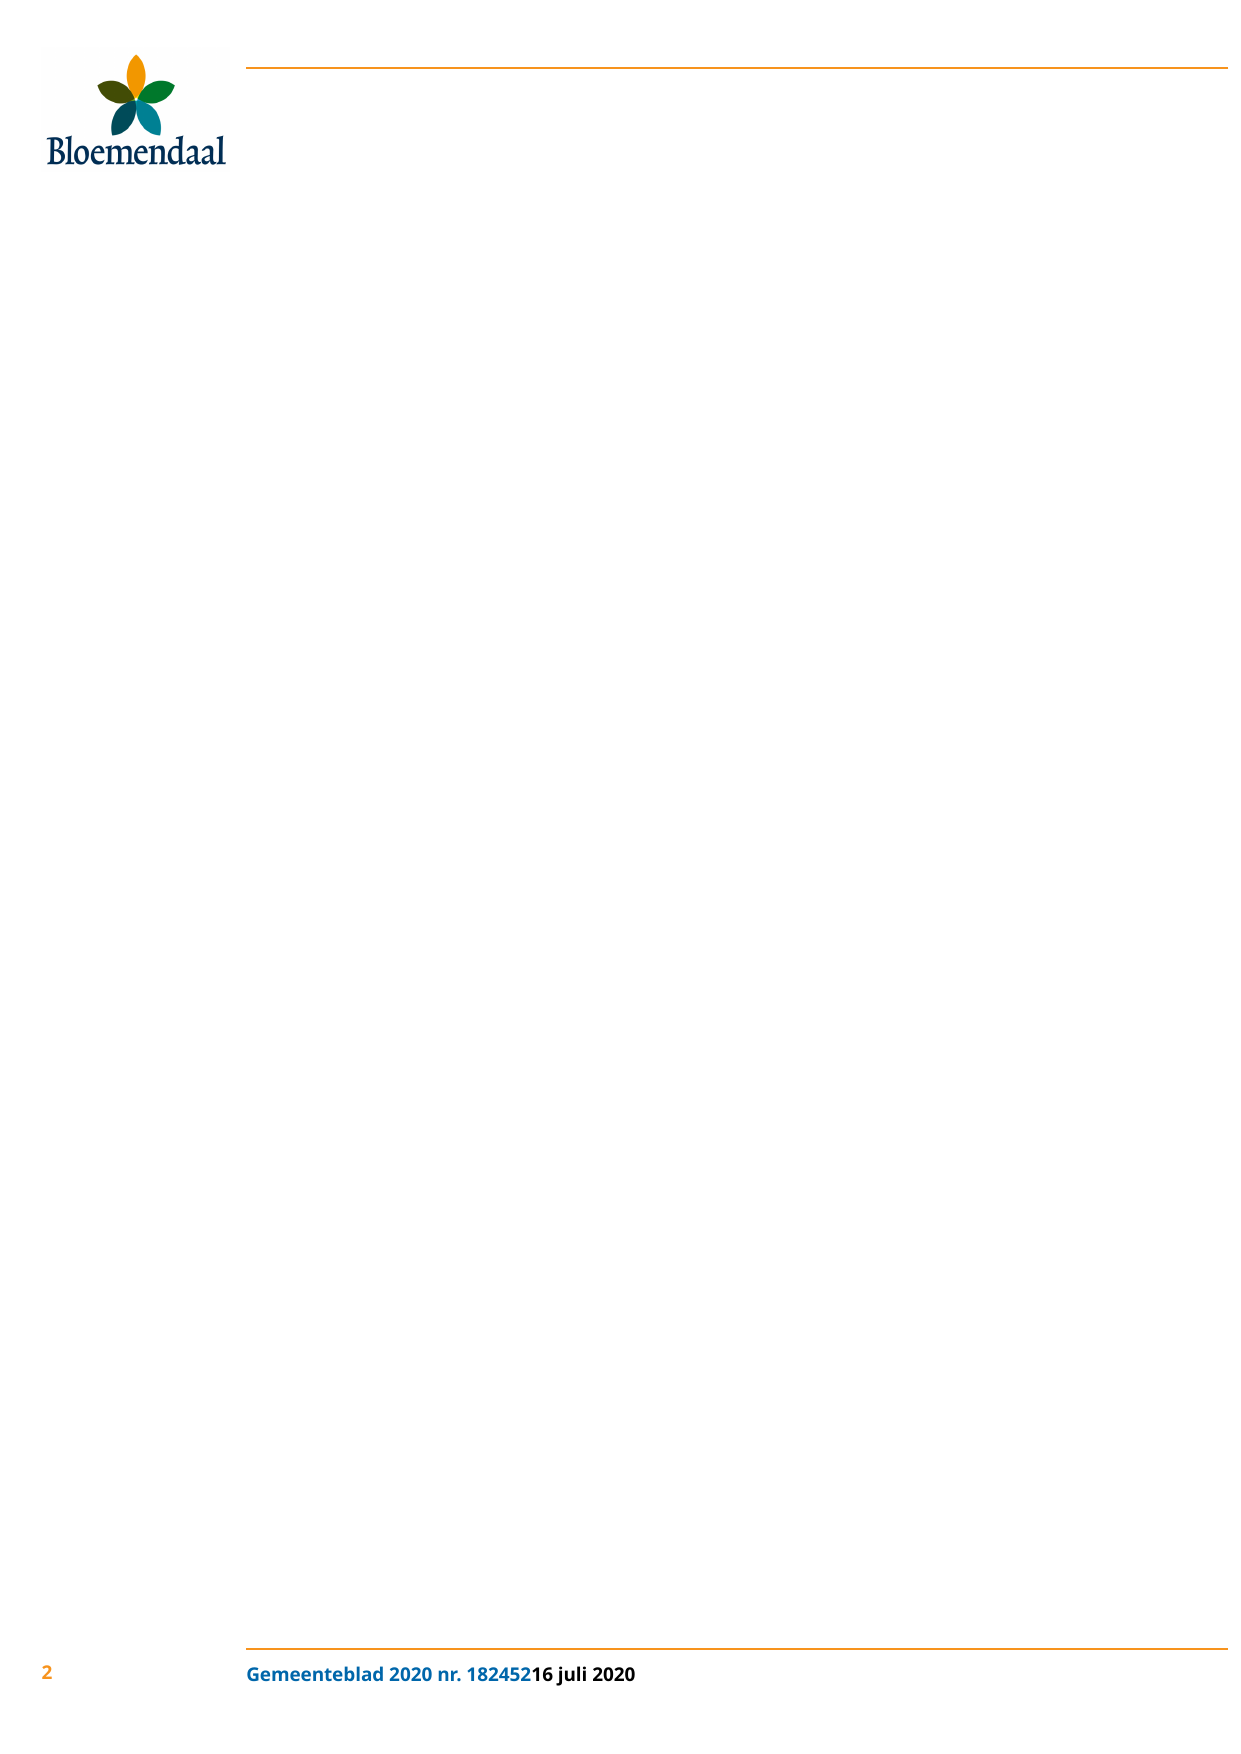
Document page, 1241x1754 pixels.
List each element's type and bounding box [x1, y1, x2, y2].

picture [41, 47, 231, 172]
